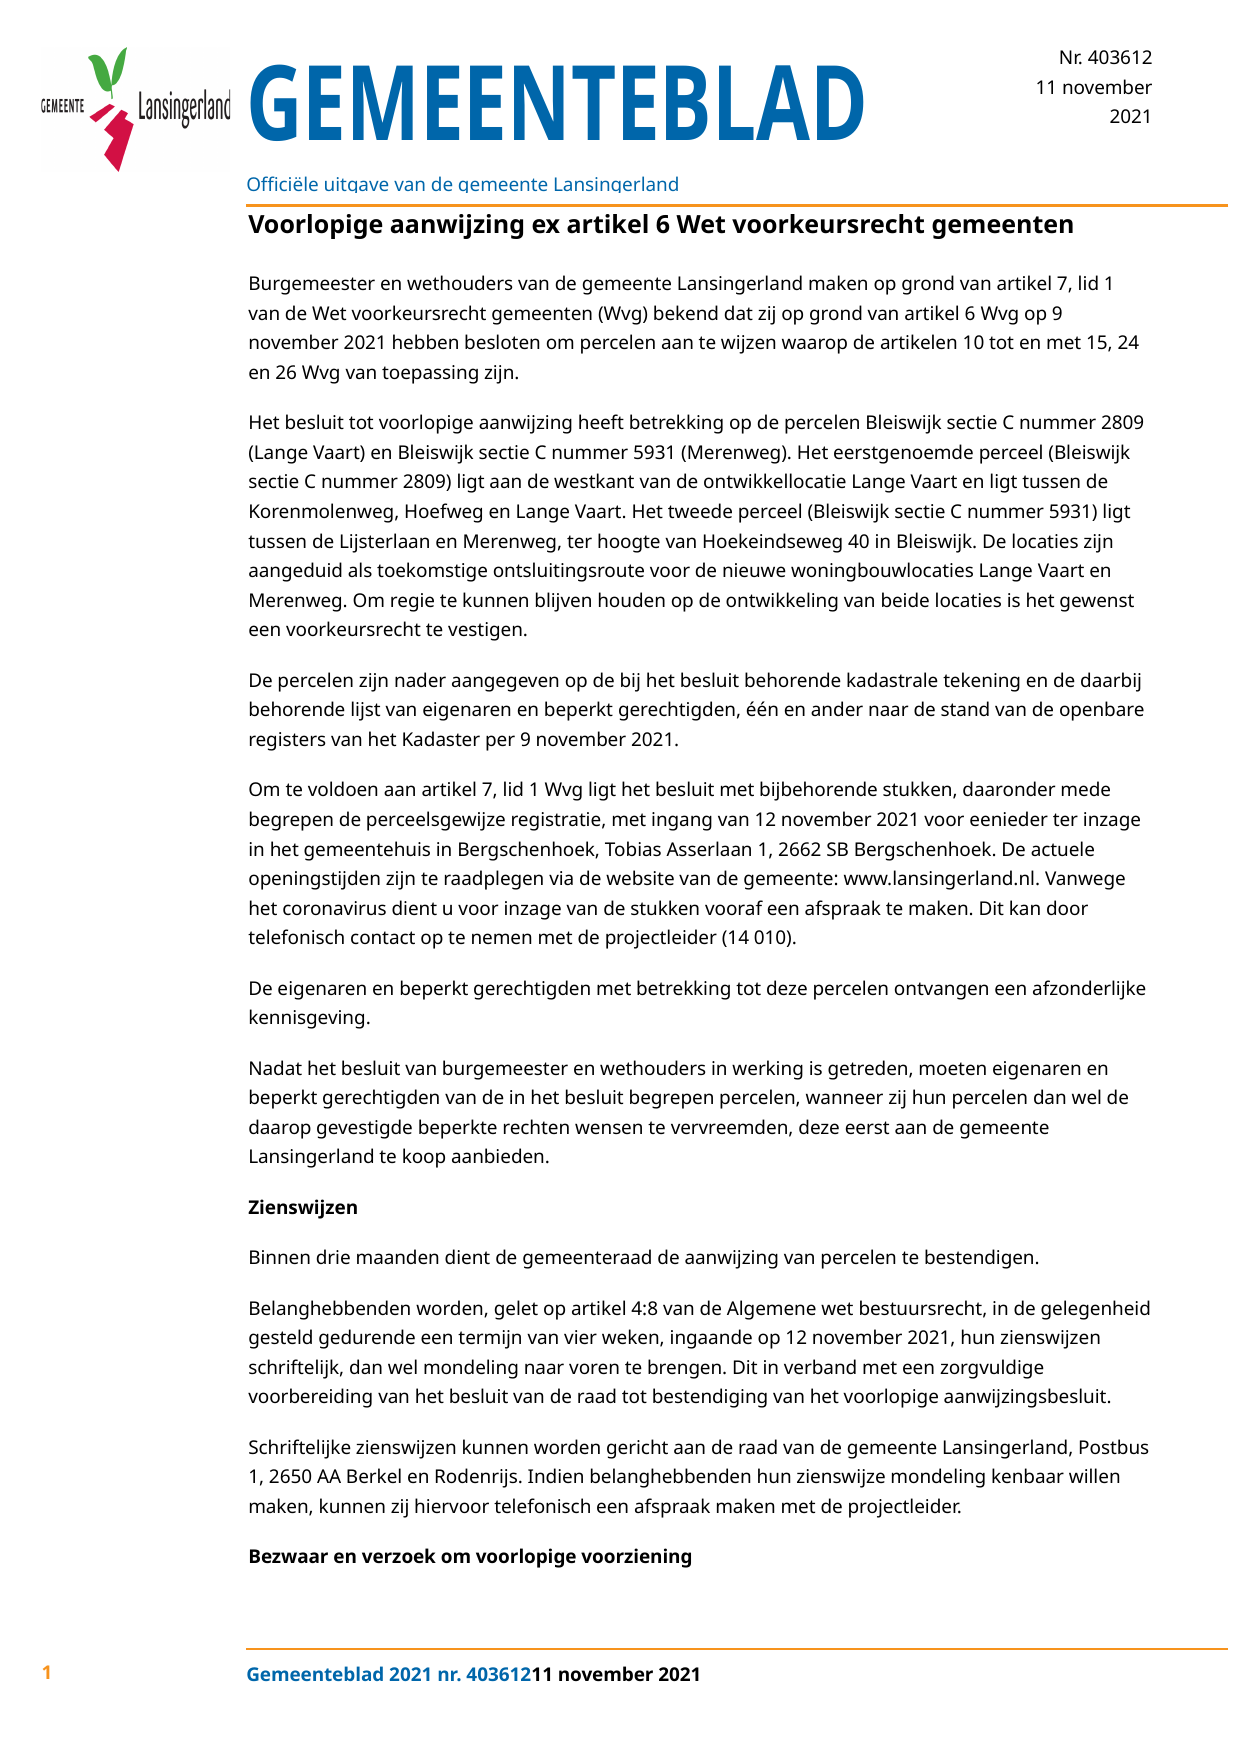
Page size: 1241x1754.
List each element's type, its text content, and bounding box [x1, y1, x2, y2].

text De percelen zijn nader aangegeven op de bij het besluit behorende kadastrale tekening en de daarbij behorende lijst van eigenaren en beperkt gerechtigden, één en ander naar de stand van de openbare registers van het Kadaster per 9 november 2021. [248, 667, 1152, 752]
text Burgemeester en wethouders van de gemeente Lansingerland maken op grond van artikel 7, lid 1 van de Wet voorkeursrecht gemeenten (Wvg) bekend dat zij op grond van artikel 6 Wvg op 9 november 2021 hebben besloten om percelen aan te wijzen waarop de artikelen 10 tot en met 15, 24 en 26 Wvg van toepassing zijn. [248, 270, 1152, 385]
picture [41, 47, 231, 172]
text Voorlopige aanwijzing ex artikel 6 Wet voorkeursrecht gemeenten [248, 207, 1152, 241]
text Het besluit tot voorlopige aanwijzing heeft betrekking op de percelen Bleiswijk sectie C nummer 2809 (Lange Vaart) en Bleiswijk sectie C nummer 5931 (Merenweg). Het eerstgenoemde perceel (Bleiswijk sectie C nummer 2809) ligt aan de westkant van de ontwikkellocatie Lange Vaart en ligt tussen de Korenmolenweg, Hoefweg en Lange Vaart. Het tweede perceel (Bleiswijk sectie C nummer 5931) ligt tussen de Lijsterlaan en Merenweg, ter hoogte van Hoekeindseweg 40 in Bleiswijk. De locaties zijn aangeduid als toekomstige ontsluitingsroute voor de nieuwe woningbouwlocaties Lange Vaart en Merenweg. Om regie te kunnen blijven houden op de ontwikkeling van beide locaties is het gewenst een voorkeursrecht te vestigen. [248, 409, 1152, 642]
text Belanghebbenden worden, gelet op artikel 4:8 van de Algemene wet bestuursrecht, in de gelegenheid gesteld gedurende een termijn van vier weken, ingaande op 12 november 2021, hun zienswijzen schriftelijk, dan wel mondeling naar voren te brengen. Dit in verband met een zorgvuldige voorbereiding van het besluit van de raad tot bestendiging van het voorlopige aanwijzingsbesluit. [248, 1295, 1152, 1409]
text Bezwaar en verzoek om voorlopige voorziening [248, 1544, 1152, 1569]
text Zienswijzen [248, 1194, 1152, 1220]
text Nadat het besluit van burgemeester en wethouders in werking is getreden, moeten eigenaren en beperkt gerechtigden van de in het besluit begrepen percelen, wanneer zij hun percelen dan wel de daarop gevestigde beperkte rechten wensen te vervreemden, deze eerst aan de gemeente Lansingerland te koop aanbieden. [248, 1055, 1152, 1169]
text Schriftelijke zienswijzen kunnen worden gericht aan de raad van de gemeente Lansingerland, Postbus 1, 2650 AA Berkel en Rodenrijs. Indien belanghebbenden hun zienswijze mondeling kenbaar willen maken, kunnen zij hiervoor telefonisch een afspraak maken met de projectleider. [248, 1434, 1152, 1519]
text Om te voldoen aan artikel 7, lid 1 Wvg ligt het besluit met bijbehorende stukken, daaronder mede begrepen de perceelsgewijze registratie, met ingang van 12 november 2021 voor eenieder ter inzage in het gemeentehuis in Bergschenhoek, Tobias Asserlaan 1, 2662 SB Bergschenhoek. De actuele openingstijden zijn te raadplegen via de website van de gemeente: www.lansingerland.nl. Vanwege het coronavirus dient u voor inzage van de stukken vooraf een afspraak te maken. Dit kan door telefonisch contact op te nemen met de projectleider (14 010). [248, 777, 1152, 950]
text Binnen drie maanden dient de gemeenteraad de aanwijzing van percelen te bestendigen. [248, 1244, 1152, 1270]
text De eigenaren en beperkt gerechtigden met betrekking tot deze percelen ontvangen een afzonderlijke kennisgeving. [248, 975, 1152, 1030]
